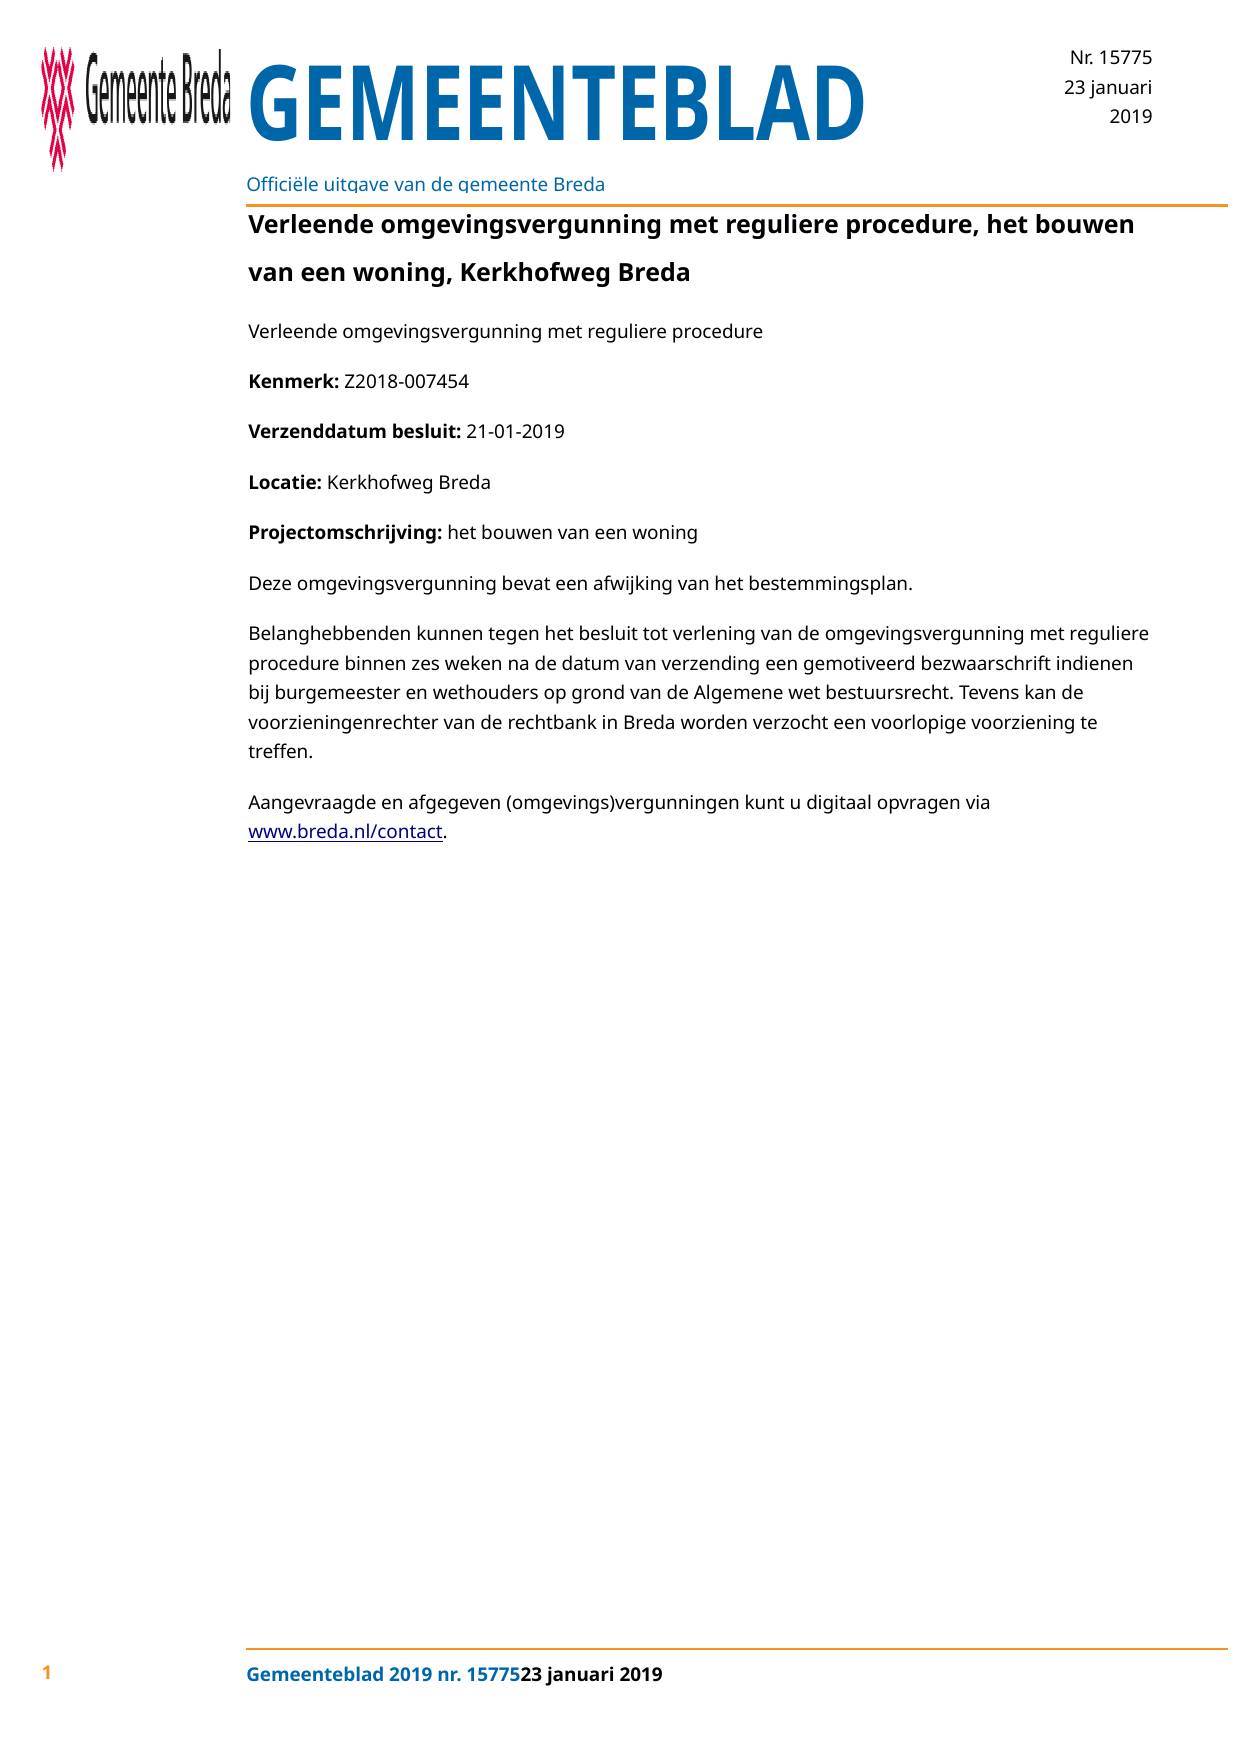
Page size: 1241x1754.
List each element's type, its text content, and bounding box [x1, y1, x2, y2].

text Kenmerk: Z2018-007454 [248, 368, 1152, 394]
text Verleende omgevingsvergunning met reguliere procedure [248, 318, 1152, 344]
text Belanghebbenden kunnen tegen het besluit tot verlening van de omgevingsvergunning met reguliere procedure binnen zes weken na de datum van verzending een gemotiveerd bezwaarschrift indienen bij burgemeester en wethouders op grond van de Algemene wet bestuursrecht. Tevens kan de voorzieningenrechter van de rechtbank in Breda worden verzocht een voorlopige voorziening te treffen. [248, 620, 1152, 764]
text Aangevraagde en afgegeven (omgevings)vergunningen kunt u digitaal opvragen via www.breda.nl/contact. [248, 789, 1152, 844]
text Verzenddatum besluit: 21-01-2019 [248, 419, 1152, 444]
text Verleende omgevingsvergunning met reguliere procedure, het bouwen van een woning, Kerkhofweg Breda [248, 207, 1152, 288]
text Projectomschrijving: het bouwen van een woning [248, 519, 1152, 545]
picture [41, 47, 231, 172]
text Locatie: Kerkhofweg Breda [248, 469, 1152, 495]
text Deze omgevingsvergunning bevat een afwijking van het bestemmingsplan. [248, 570, 1152, 596]
